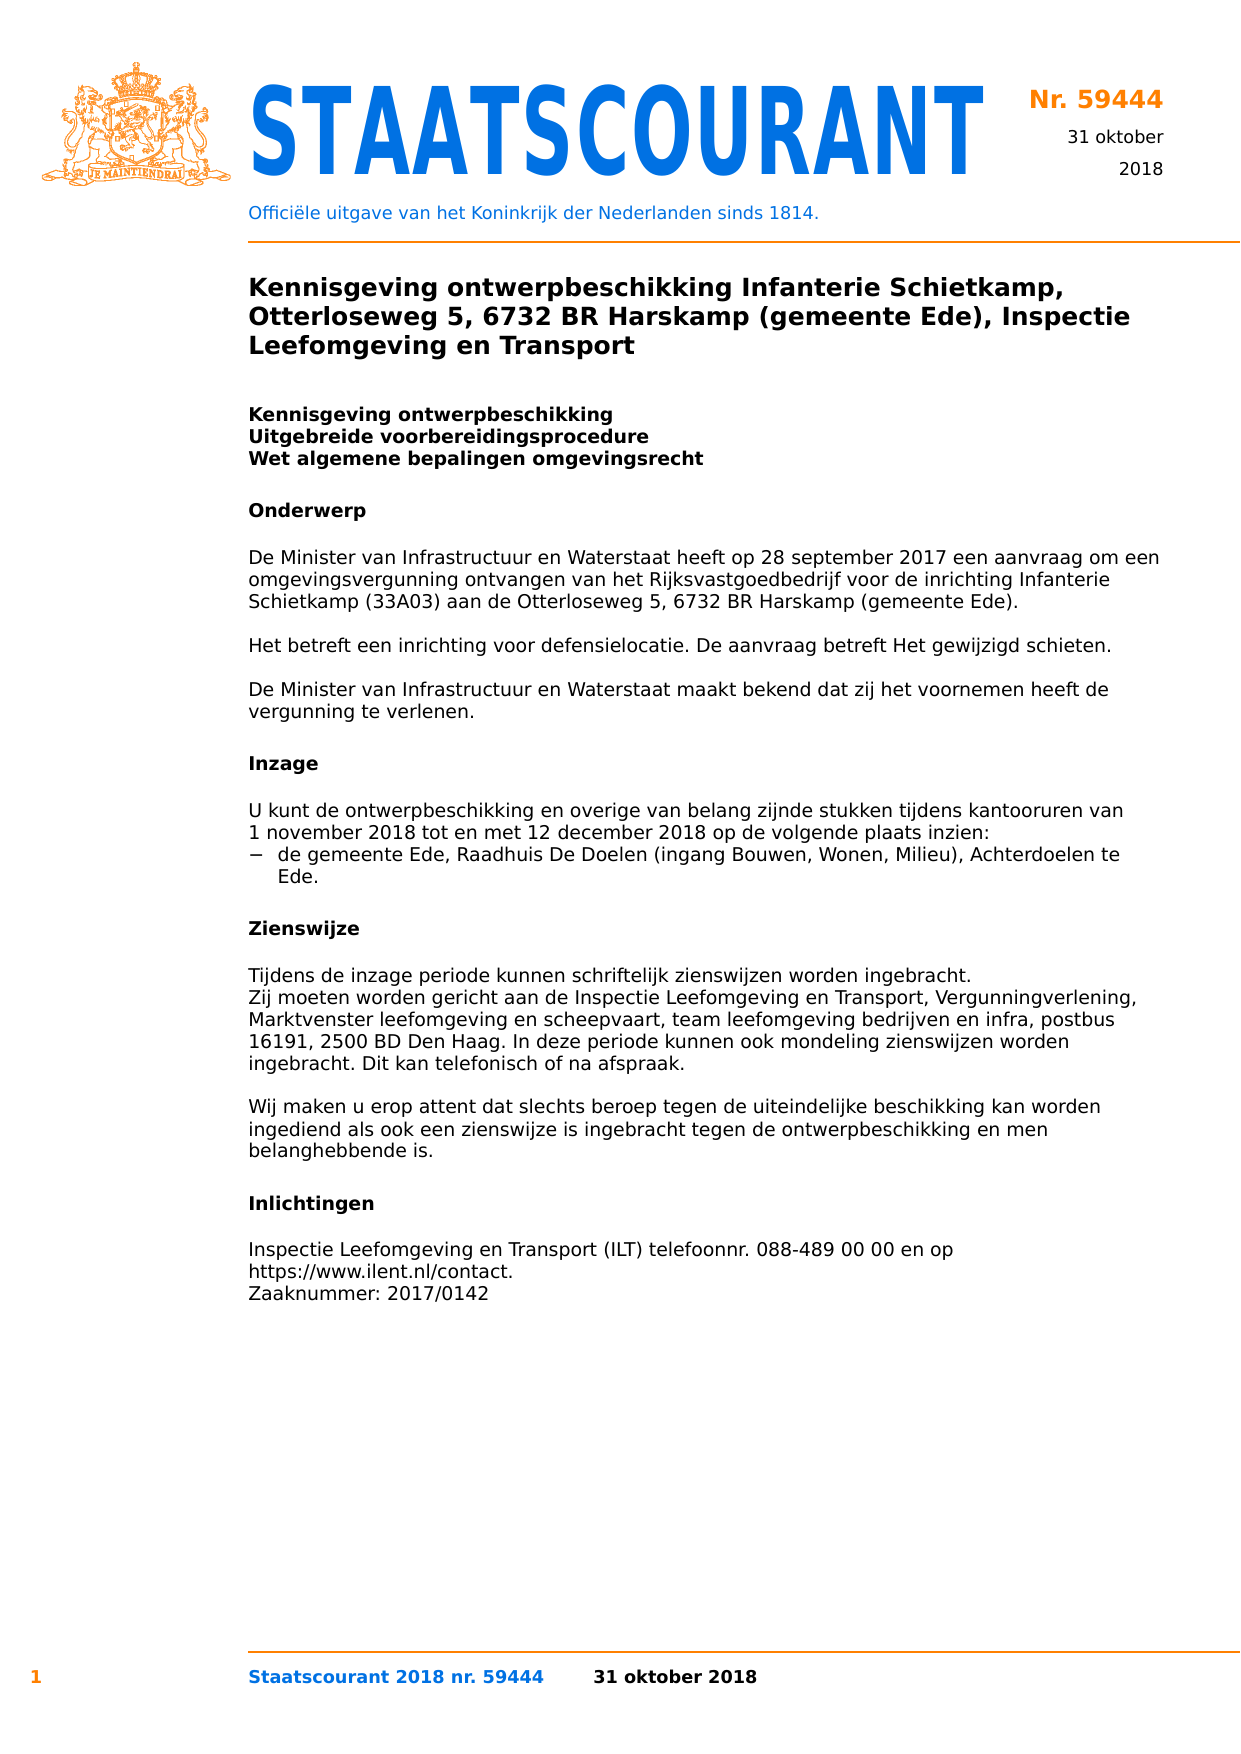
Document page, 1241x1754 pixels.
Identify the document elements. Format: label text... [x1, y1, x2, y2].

table_header STAATSCOURANT [248, 62, 998, 203]
text Zij moeten worden gericht aan de Inspectie Leefomgeving en Transport, Vergunningverlening, Marktvenster leefomgeving en scheepvaart, team leefomgeving bedrijven en infra, postbus 16191, 2500 BD Den Haag. In deze periode kunnen ook mondeling zienswijzen worden ingebracht. Dit kan telefonisch of na afspraak. [248, 987, 1163, 1074]
text Wij maken u erop attent dat slechts beroep tegen de uiteindelijke beschikking kan worden ingediend als ook een zienswijze is ingebracht tegen de ontwerpbeschikking en men belanghebbende is. [248, 1096, 1163, 1162]
table_cell Officiële uitgave van het Koninkrijk der Nederlanden sinds 1814. [248, 203, 1240, 241]
text Inspectie Leefomgeving en Transport (ILT) telefoonnr. 088-489 00 00 en op https://www.ilent.nl/contact. [248, 1239, 1163, 1283]
table_cell 2018 [998, 153, 1240, 203]
text U kunt de ontwerpbeschikking en overige van belang zijnde stukken tijdens kantooruren van 1 november 2018 tot en met 12 december 2018 op de volgende plaats inzien: [248, 800, 1163, 844]
picture [41, 62, 231, 186]
text − de gemeente Ede, Raadhuis De Doelen (ingang Bouwen, Wonen, Milieu), Achterdoelen te Ede. [248, 844, 1163, 888]
subtitle Kennisgeving ontwerpbeschikking Infanterie Schietkamp, Otterloseweg 5, 6732 BR Harskamp (gemeente Ede), Inspectie Leefomgeving en Transport [248, 273, 1163, 361]
text De Minister van Infrastructuur en Waterstaat heeft op 28 september 2017 een aanvraag om een omgevingsvergunning ontvangen van het Rijksvastgoedbedrijf voor de inrichting Infanterie Schietkamp (33A03) aan de Otterloseweg 5, 6732 BR Harskamp (gemeente Ede). [248, 547, 1163, 613]
subtitle Inzage [248, 753, 1163, 775]
table_header Nr. 59444 [998, 62, 1240, 121]
subtitle Inlichtingen [248, 1192, 1163, 1214]
text Kennisgeving ontwerpbeschikking [248, 404, 1163, 426]
text Wet algemene bepalingen omgevingsrecht [248, 448, 1163, 470]
text Zaaknummer: 2017/0142 [248, 1283, 1163, 1305]
subtitle Onderwerp [248, 500, 1163, 522]
text Tijdens de inzage periode kunnen schriftelijk zienswijzen worden ingebracht. [248, 965, 1163, 987]
table_header [25, 62, 248, 241]
subtitle Zienswijze [248, 918, 1163, 940]
table_cell 31 oktober [998, 121, 1240, 153]
text Uitgebreide voorbereidingsprocedure [248, 426, 1163, 448]
text Het betreft een inrichting voor defensielocatie. De aanvraag betreft Het gewijzigd schieten. [248, 635, 1163, 657]
text De Minister van Infrastructuur en Waterstaat maakt bekend dat zij het voornemen heeft de vergunning te verlenen. [248, 679, 1163, 723]
